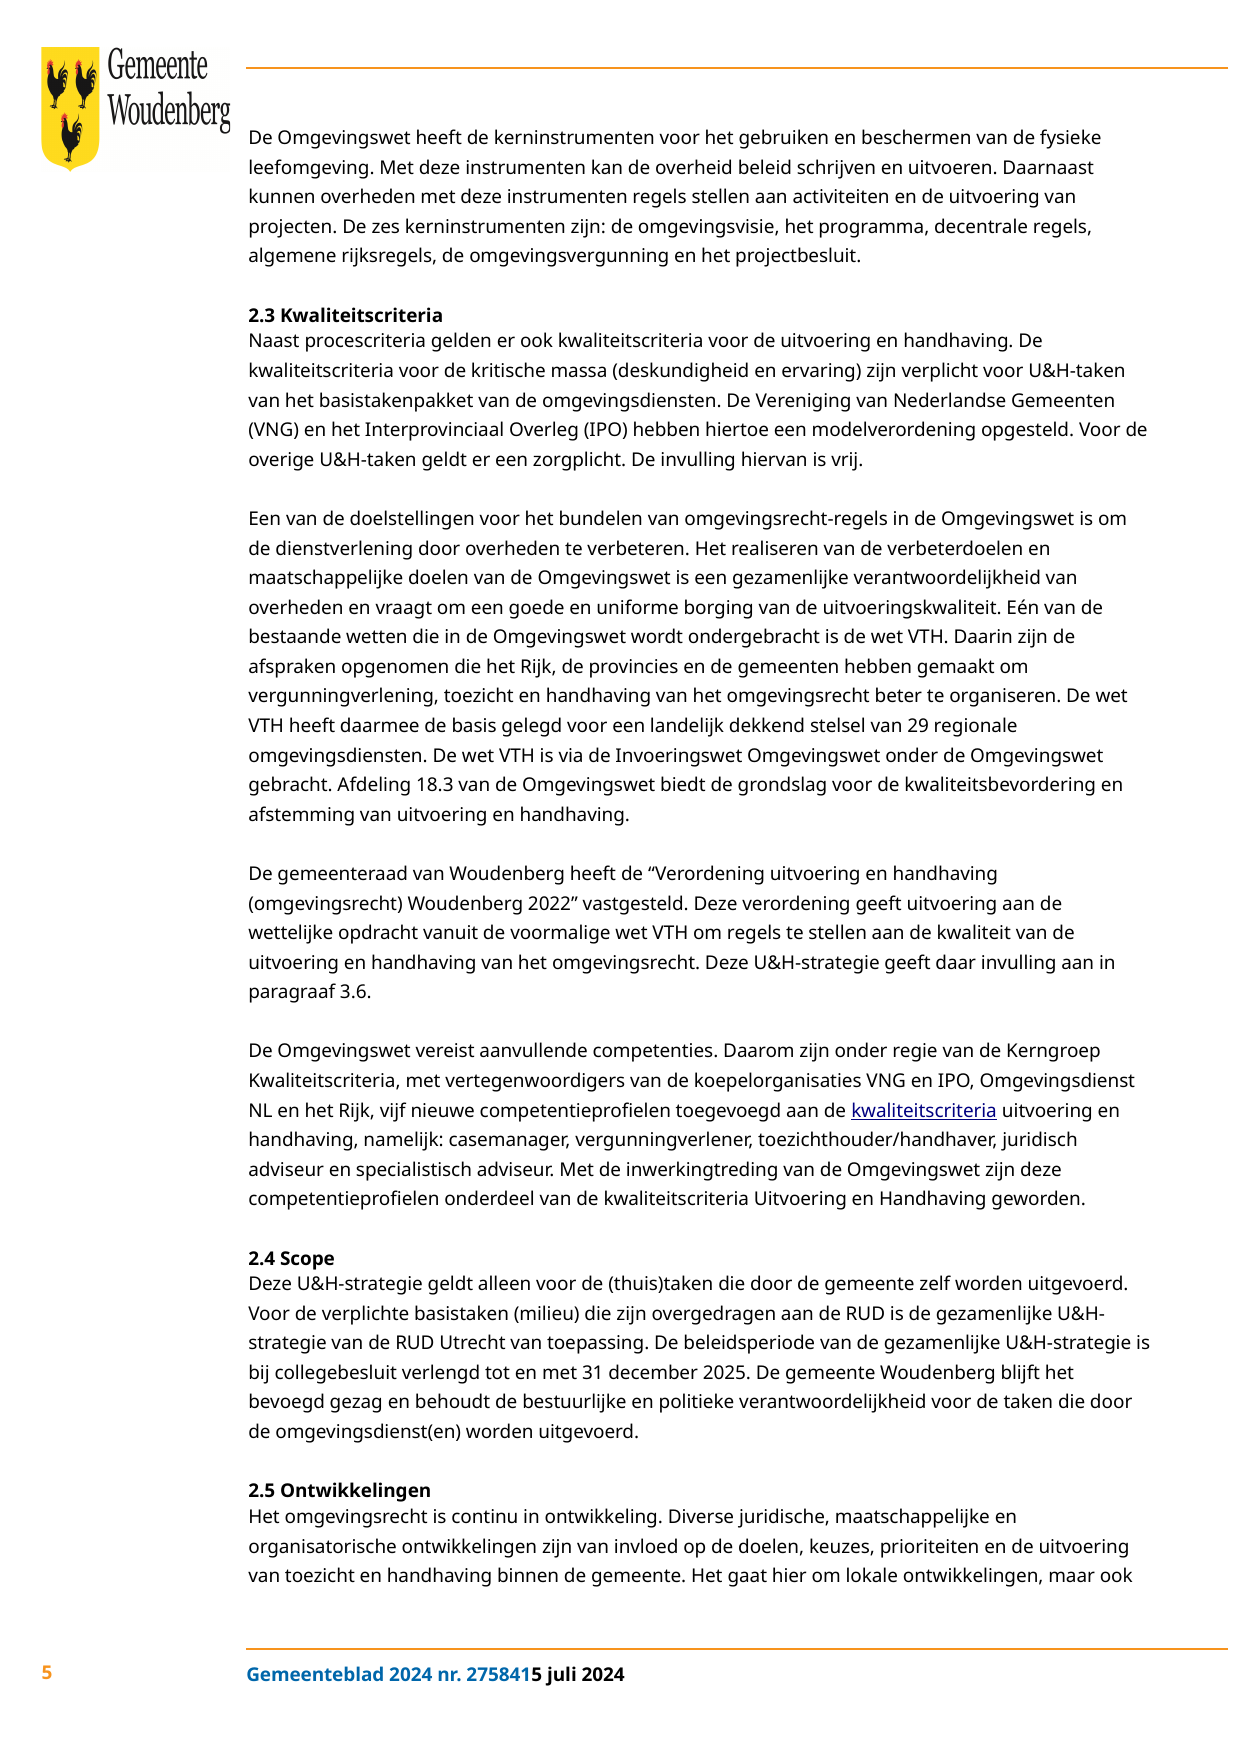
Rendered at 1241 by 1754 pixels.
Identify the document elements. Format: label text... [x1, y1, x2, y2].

text Een van de doelstellingen voor het bundelen van omgevingsrecht-regels in de Omgevingswet is om de dienstverlening door overheden te verbeteren. Het realiseren van de verbeterdoelen en maatschappelijke doelen van de Omgevingswet is een gezamenlijke verantwoordelijkheid van overheden en vraagt om een goede en uniforme borging van de uitvoeringskwaliteit. Eén van de bestaande wetten die in de Omgevingswet wordt ondergebracht is de wet VTH. Daarin zijn de afspraken opgenomen die het Rijk, de provincies en de gemeenten hebben gemaakt om vergunningverlening, toezicht en handhaving van het omgevingsrecht beter te organiseren. De wet VTH heeft daarmee de basis gelegd voor een landelijk dekkend stelsel van 29 regionale omgevingsdiensten. De wet VTH is via de Invoeringswet Omgevingswet onder de Omgevingswet gebracht. Afdeling 18.3 van de Omgevingswet biedt de grondslag voor de kwaliteitsbevordering en afstemming van uitvoering en handhaving. [248, 505, 1152, 827]
text Deze U&H-strategie geldt alleen voor de (thuis)taken die door de gemeente zelf worden uitgevoerd. Voor de verplichte basistaken (milieu) die zijn overgedragen aan de RUD is de gezamenlijke U&H-strategie van de RUD Utrecht van toepassing. De beleidsperiode van de gezamenlijke U&H-strategie is bij collegebesluit verlengd tot en met 31 december 2025. De gemeente Woudenberg blijft het bevoegd gezag en behoudt de bestuurlijke en politieke verantwoordelijkheid voor de taken die door de omgevingsdienst(en) worden uitgevoerd. [248, 1270, 1152, 1444]
text 2.5 Ontwikkelingen [248, 1477, 1152, 1503]
text De Omgevingswet heeft de kerninstrumenten voor het gebruiken en beschermen van de fysieke leefomgeving. Met deze instrumenten kan de overheid beleid schrijven en uitvoeren. Daarnaast kunnen overheden met deze instrumenten regels stellen aan activiteiten en de uitvoering van projecten. De zes kerninstrumenten zijn: de omgevingsvisie, het programma, decentrale regels, algemene rijksregels, de omgevingsvergunning en het projectbesluit. [248, 124, 1152, 268]
text Naast procescriteria gelden er ook kwaliteitscriteria voor de uitvoering en handhaving. De kwaliteitscriteria voor de kritische massa (deskundigheid en ervaring) zijn verplicht voor U&H-taken van het basistakenpakket van de omgevingsdiensten. De Vereniging van Nederlandse Gemeenten (VNG) en het Interprovinciaal Overleg (IPO) hebben hiertoe een modelverordening opgesteld. Voor de overige U&H-taken geldt er een zorgplicht. De invulling hiervan is vrij. [248, 328, 1152, 472]
text 2.4 Scope [248, 1245, 1152, 1270]
text Het omgevingsrecht is continu in ontwikkeling. Diverse juridische, maatschappelijke en organisatorische ontwikkelingen zijn van invloed op de doelen, keuzes, prioriteiten en de uitvoering van toezicht en handhaving binnen de gemeente. Het gaat hier om lokale ontwikkelingen, maar ook [248, 1503, 1152, 1588]
text 2.3 Kwaliteitscriteria [248, 302, 1152, 328]
text De gemeenteraad van Woudenberg heeft de “Verordening uitvoering en handhaving (omgevingsrecht) Woudenberg 2022” vastgesteld. Deze verordening geeft uitvoering aan de wettelijke opdracht vanuit de voormalige wet VTH om regels te stellen aan de kwaliteit van de uitvoering en handhaving van het omgevingsrecht. Deze U&H-strategie geeft daar invulling aan in paragraaf 3.6. [248, 860, 1152, 1004]
text De Omgevingswet vereist aanvullende competenties. Daarom zijn onder regie van de Kerngroep Kwaliteitscriteria, met vertegenwoordigers van de koepelorganisaties VNG en IPO, Omgevingsdienst NL en het Rijk, vijf nieuwe competentieprofielen toegevoegd aan de kwaliteitscriteria uitvoering en handhaving, namelijk: casemanager, vergunningverlener, toezichthouder/handhaver, juridisch adviseur en specialistisch adviseur. Met de inwerkingtreding van de Omgevingswet zijn deze competentieprofielen onderdeel van de kwaliteitscriteria Uitvoering en Handhaving geworden. [248, 1038, 1152, 1211]
picture [41, 47, 231, 172]
